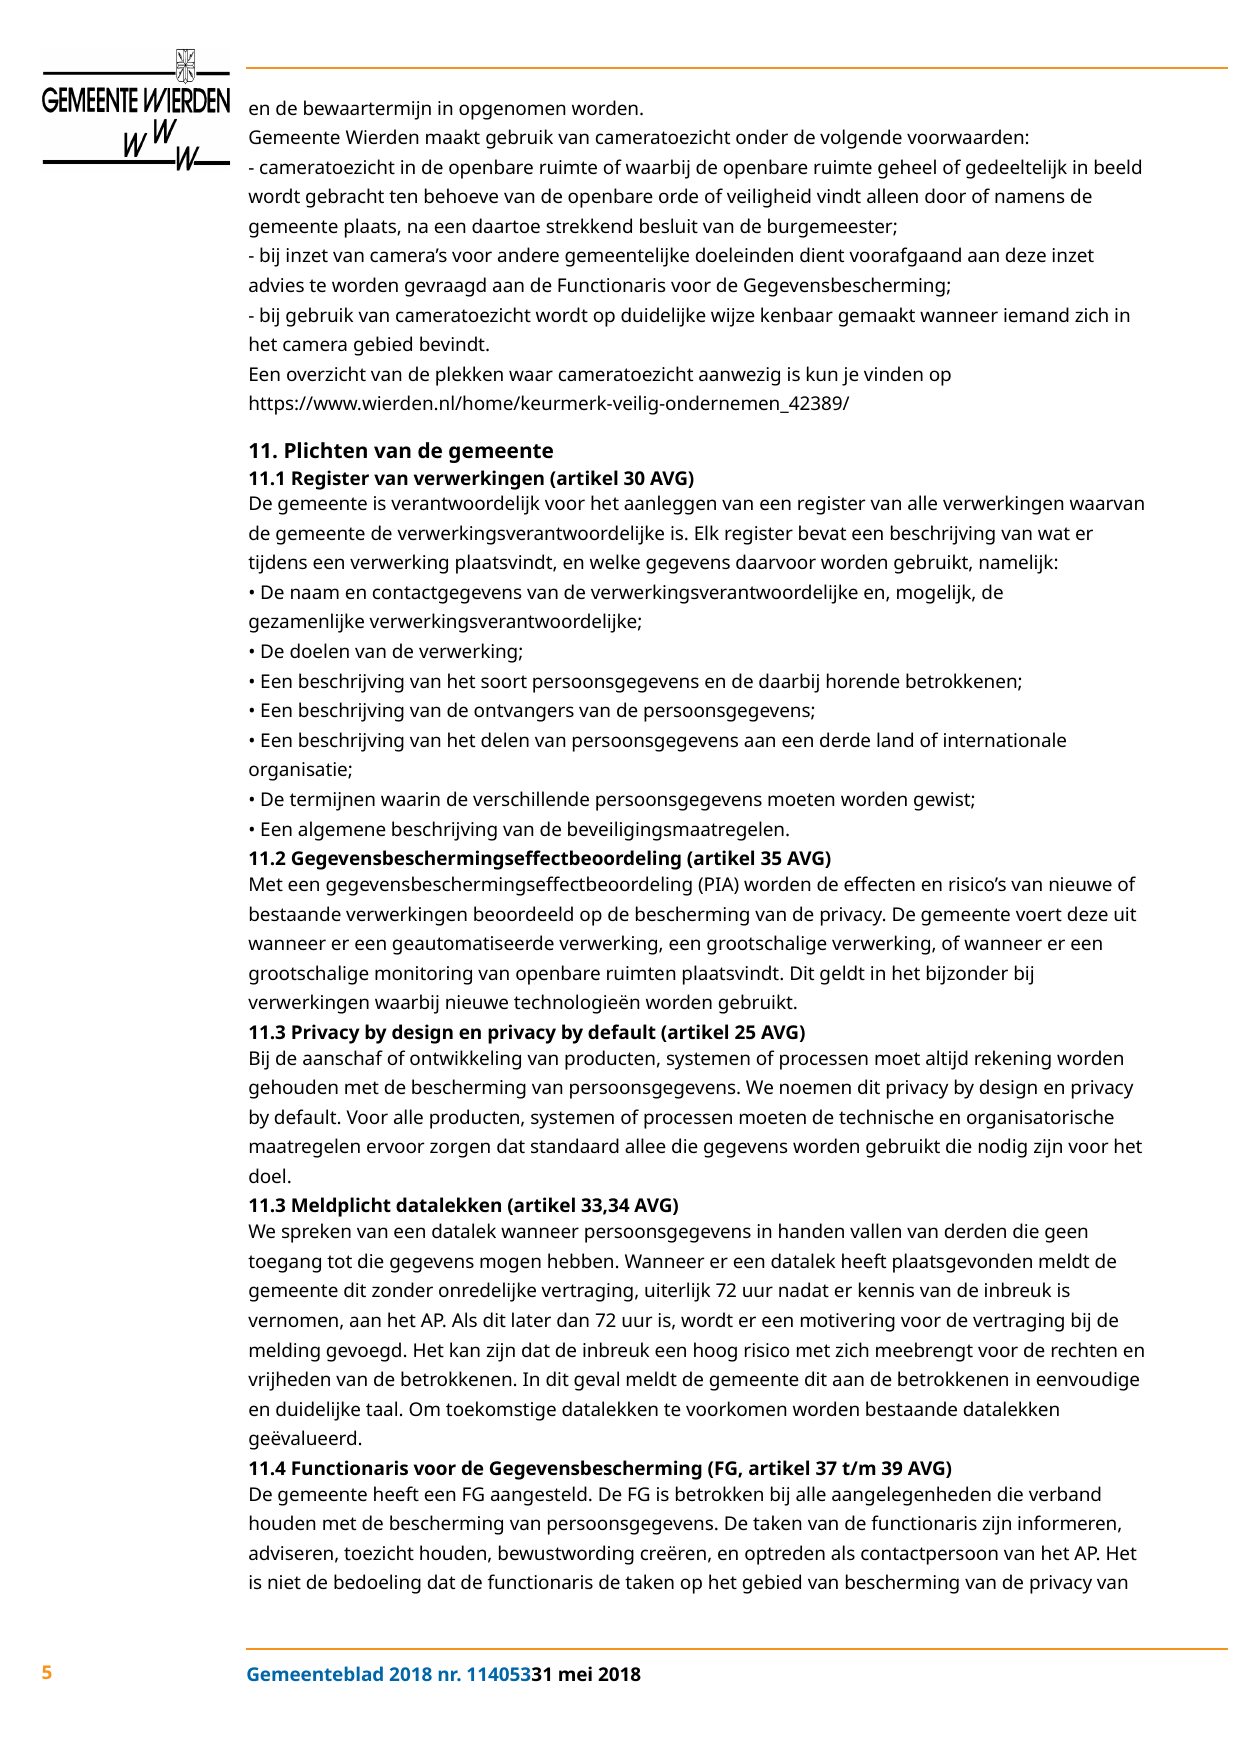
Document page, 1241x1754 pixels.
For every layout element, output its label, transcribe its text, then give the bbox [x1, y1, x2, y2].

text • Een algemene beschrijving van de beveiligingsmaatregelen. [248, 816, 1152, 842]
text Gemeente Wierden maakt gebruik van cameratoezicht onder de volgende voorwaarden: [248, 124, 1152, 150]
text 11. Plichten van de gemeente [248, 436, 1152, 465]
text • De doelen van de verwerking; [248, 638, 1152, 664]
text • Een beschrijving van het soort persoonsgegevens en de daarbij horende betrokkenen; [248, 668, 1152, 694]
text 11.2 Gegevensbeschermingseffectbeoordeling (artikel 35 AVG) [248, 845, 1152, 871]
picture [41, 47, 231, 172]
text • De termijnen waarin de verschillende persoonsgegevens moeten worden gewist; [248, 786, 1152, 812]
text Bij de aanschaf of ontwikkeling van producten, systemen of processen moet altijd rekening worden gehouden met de bescherming van persoonsgegevens. We noemen dit privacy by design en privacy by default. Voor alle producten, systemen of processen moeten de technische en organisatorische maatregelen ervoor zorgen dat standaard allee die gegevens worden gebruikt die nodig zijn voor het doel. [248, 1045, 1152, 1189]
text We spreken van een datalek wanneer persoonsgegevens in handen vallen van derden die geen toegang tot die gegevens mogen hebben. Wanneer er een datalek heeft plaatsgevonden meldt de gemeente dit zonder onredelijke vertraging, uiterlijk 72 uur nadat er kennis van de inbreuk is vernomen, aan het AP. Als dit later dan 72 uur is, wordt er een motivering voor de vertraging bij de melding gevoegd. Het kan zijn dat de inbreuk een hoog risico met zich meebrengt voor de rechten en vrijheden van de betrokkenen. In dit geval meldt de gemeente dit aan de betrokkenen in eenvoudige en duidelijke taal. Om toekomstige datalekken te voorkomen worden bestaande datalekken geëvalueerd. [248, 1218, 1152, 1451]
text • Een beschrijving van de ontvangers van de persoonsgegevens; [248, 697, 1152, 723]
text gezamenlijke verwerkingsverantwoordelijke; [248, 609, 1152, 634]
text Een overzicht van de plekken waar cameratoezicht aanwezig is kun je vinden op https://www.wierden.nl/home/keurmerk-veilig-ondernemen_42389/ [248, 361, 1152, 416]
text De gemeente is verantwoordelijk voor het aanleggen van een register van alle verwerkingen waarvan de gemeente de verwerkingsverantwoordelijke is. Elk register bevat een beschrijving van wat er tijdens een verwerking plaatsvindt, en welke gegevens daarvoor worden gebruikt, namelijk: [248, 490, 1152, 575]
text De gemeente heeft een FG aangesteld. De FG is betrokken bij alle aangelegenheden die verband houden met de bescherming van persoonsgegevens. De taken van de functionaris zijn informeren, adviseren, toezicht houden, bewustwording creëren, en optreden als contactpersoon van het AP. Het is niet de bedoeling dat de functionaris de taken op het gebied van bescherming van de privacy van [248, 1481, 1152, 1595]
text • Een beschrijving van het delen van persoonsgegevens aan een derde land of internationale [248, 727, 1152, 753]
text - cameratoezicht in de openbare ruimte of waarbij de openbare ruimte geheel of gedeeltelijk in beeld wordt gebracht ten behoeve van de openbare orde of veiligheid vindt alleen door of namens de gemeente plaats, na een daartoe strekkend besluit van de burgemeester; [248, 154, 1152, 239]
text 11.1 Register van verwerkingen (artikel 30 AVG) [248, 465, 1152, 490]
text • De naam en contactgegevens van de verwerkingsverantwoordelijke en, mogelijk, de [248, 579, 1152, 605]
text Met een gegevensbeschermingseffectbeoordeling (PIA) worden de effecten en risico’s van nieuwe of bestaande verwerkingen beoordeeld op de bescherming van de privacy. De gemeente voert deze uit wanneer er een geautomatiseerde verwerking, een grootschalige verwerking, of wanneer er een grootschalige monitoring van openbare ruimten plaatsvindt. Dit geldt in het bijzonder bij verwerkingen waarbij nieuwe technologieën worden gebruikt. [248, 871, 1152, 1015]
text - bij inzet van camera’s voor andere gemeentelijke doeleinden dient voorafgaand aan deze inzet advies te worden gevraagd aan de Functionaris voor de Gegevensbescherming; [248, 243, 1152, 298]
text 11.4 Functionaris voor de Gegevensbescherming (FG, artikel 37 t/m 39 AVG) [248, 1455, 1152, 1481]
text 11.3 Meldplicht datalekken (artikel 33,34 AVG) [248, 1193, 1152, 1218]
text 11.3 Privacy by design en privacy by default (artikel 25 AVG) [248, 1019, 1152, 1045]
text - bij gebruik van cameratoezicht wordt op duidelijke wijze kenbaar gemaakt wanneer iemand zich in het camera gebied bevindt. [248, 302, 1152, 357]
text organisatie; [248, 757, 1152, 782]
text en de bewaartermijn in opgenomen worden. [248, 95, 1152, 121]
